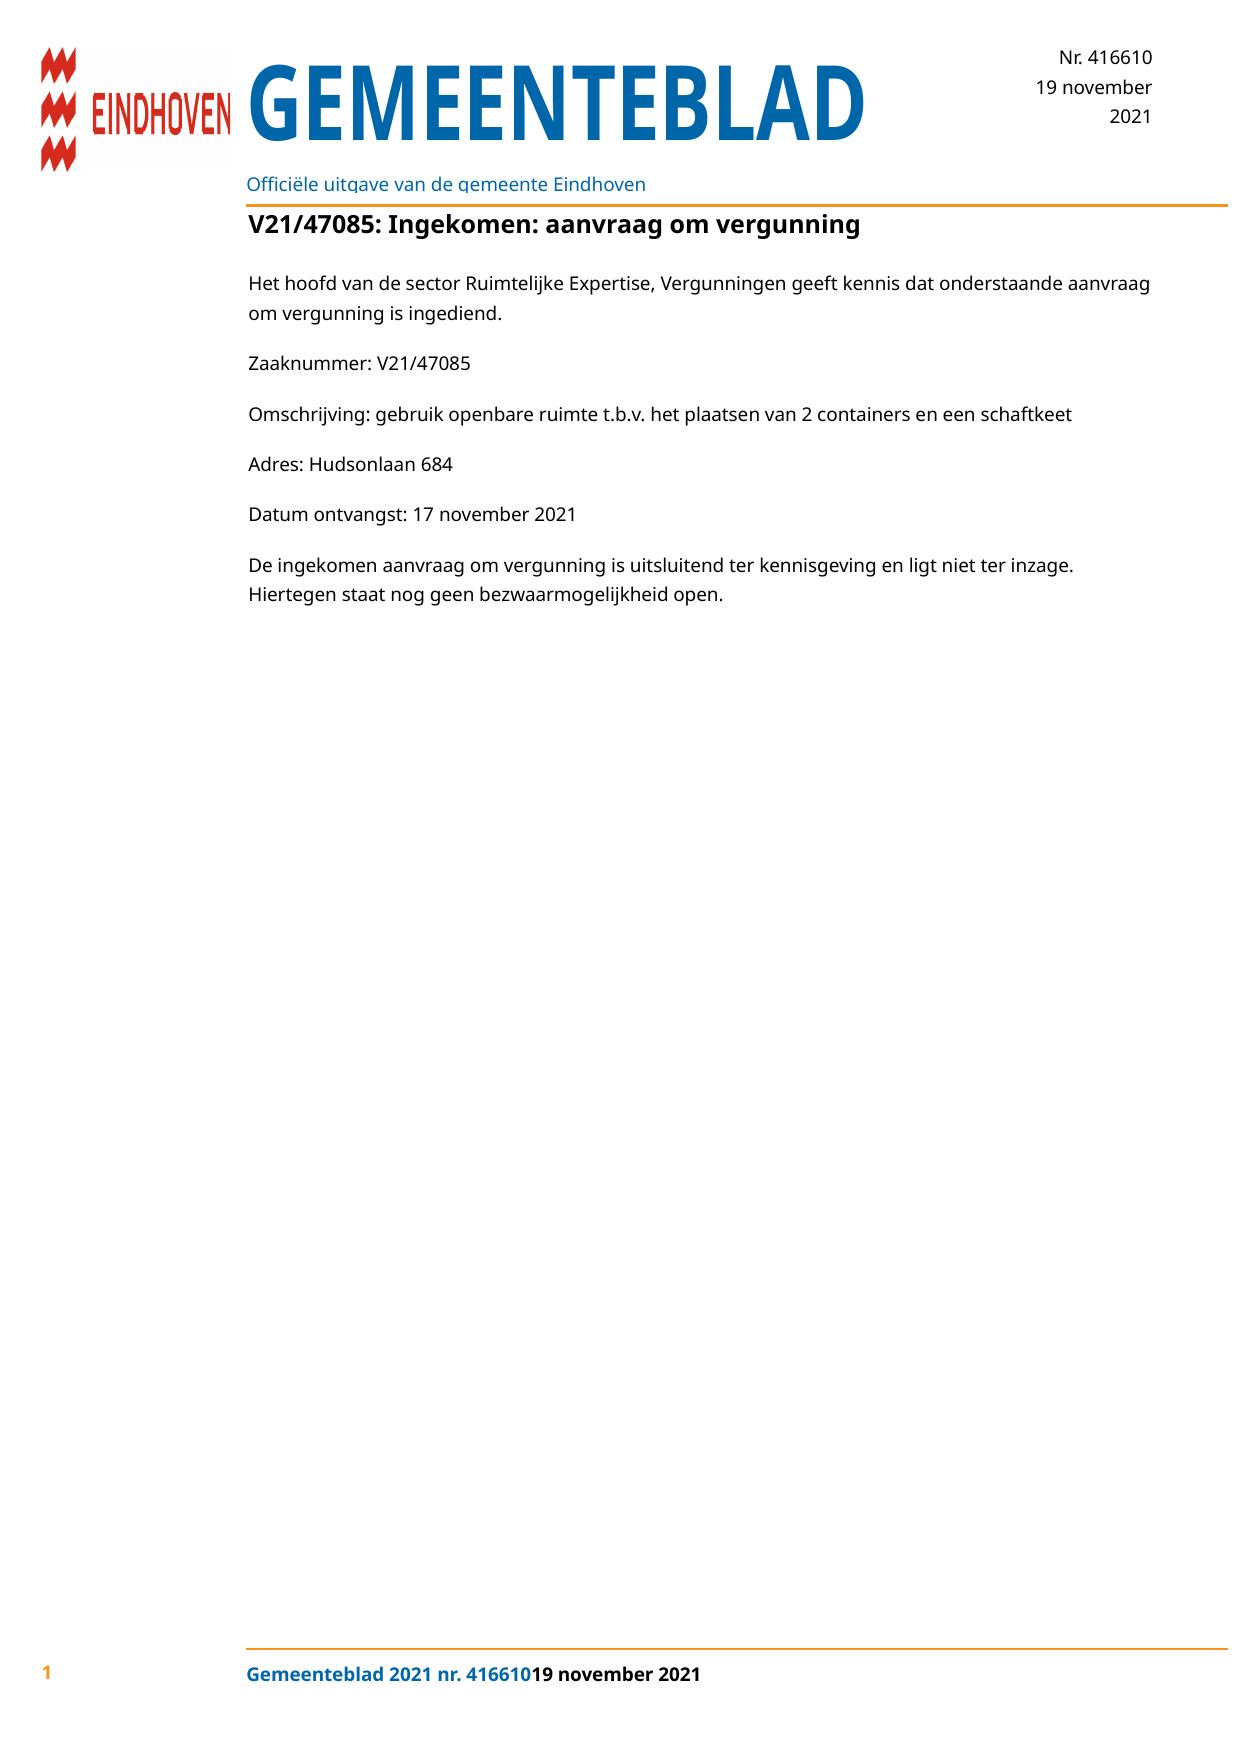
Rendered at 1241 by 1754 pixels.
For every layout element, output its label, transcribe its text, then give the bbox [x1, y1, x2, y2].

text Datum ontvangst: 17 november 2021 [248, 502, 1152, 527]
text Het hoofd van de sector Ruimtelijke Expertise, Vergunningen geeft kennis dat onderstaande aanvraag om vergunning is ingediend. [248, 270, 1152, 326]
text De ingekomen aanvraag om vergunning is uitsluitend ter kennisgeving en ligt niet ter inzage. Hiertegen staat nog geen bezwaarmogelijkheid open. [248, 552, 1152, 607]
picture [41, 47, 231, 172]
text Omschrijving: gebruik openbare ruimte t.b.v. het plaatsen van 2 containers en een schaftkeet [248, 401, 1152, 426]
text Adres: Hudsonlaan 684 [248, 451, 1152, 477]
text V21/47085: Ingekomen: aanvraag om vergunning [248, 207, 1152, 241]
text Zaaknummer: V21/47085 [248, 350, 1152, 376]
